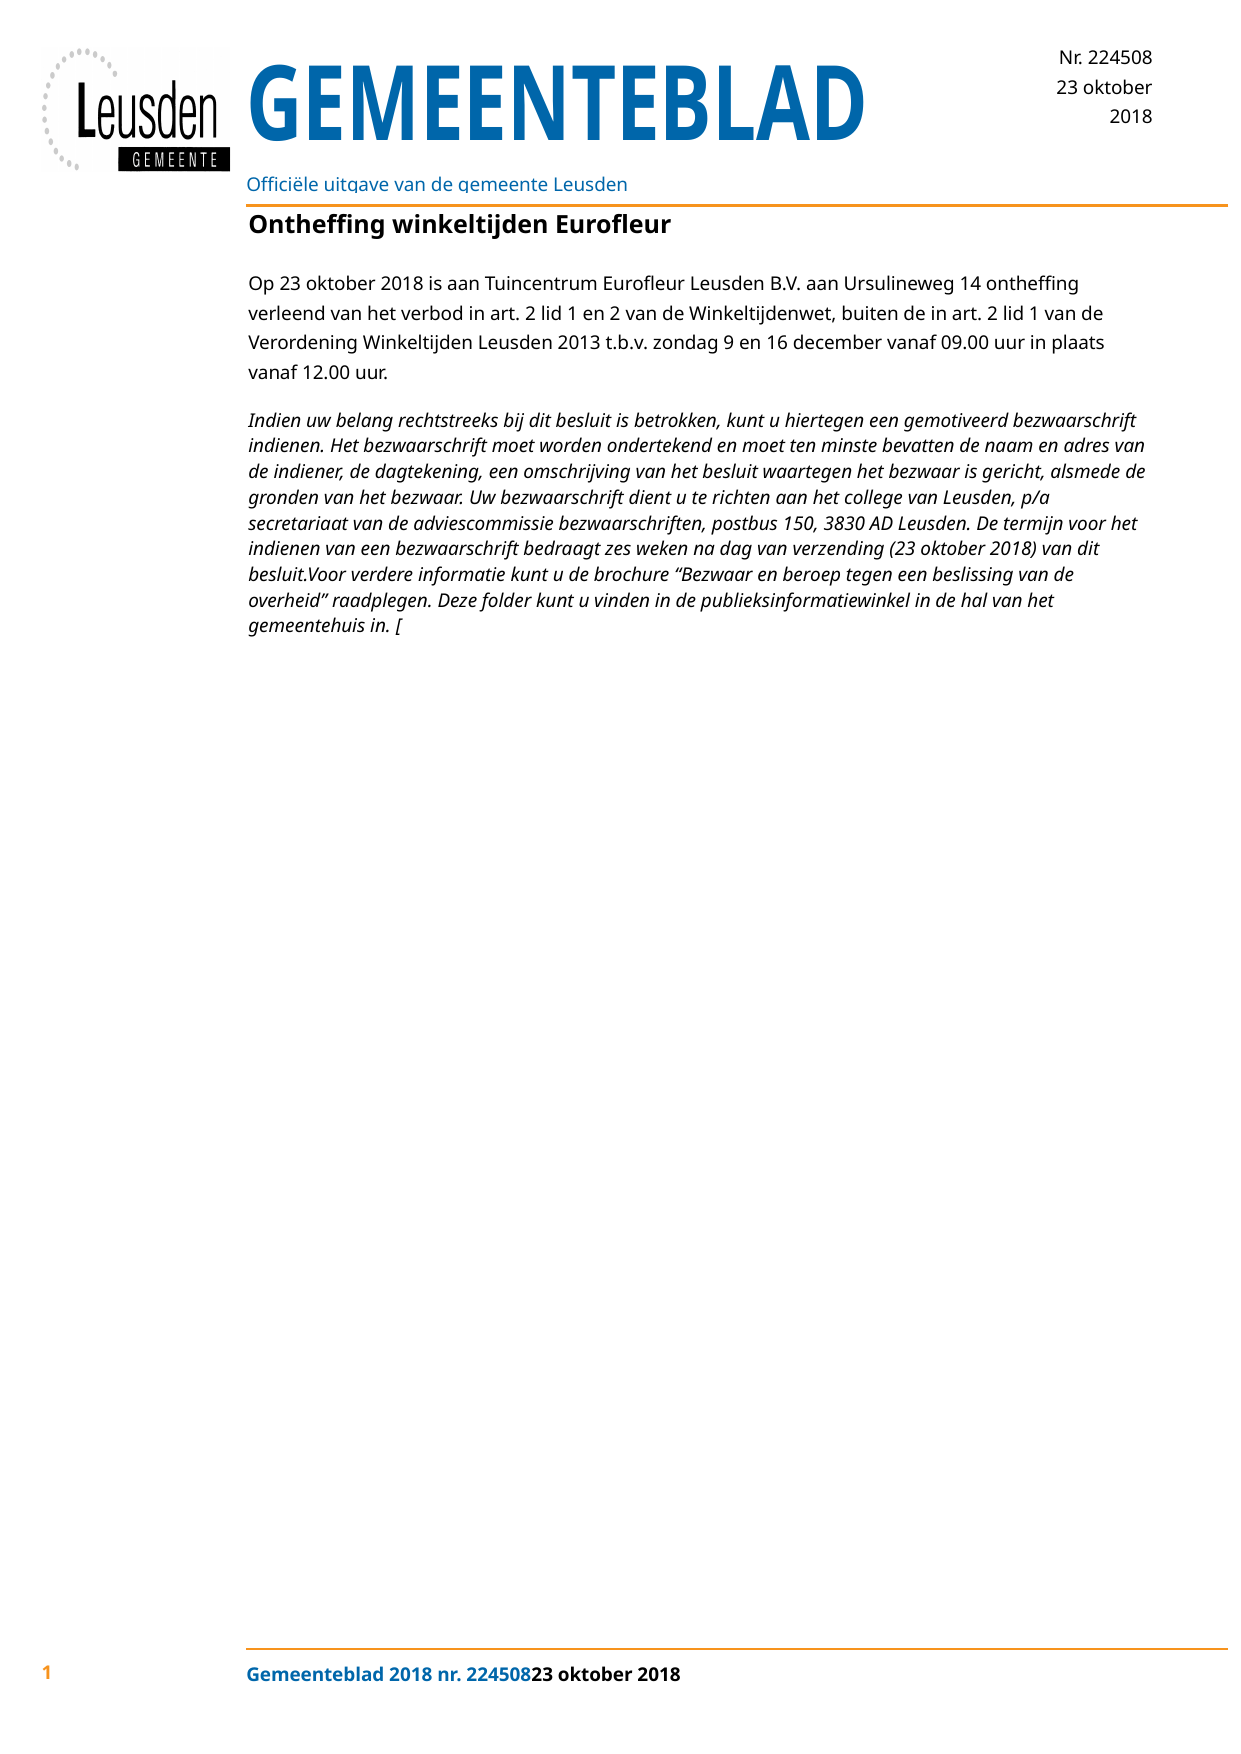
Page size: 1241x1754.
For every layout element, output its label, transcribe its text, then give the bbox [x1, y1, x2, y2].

text Ontheffing winkeltijden Eurofleur [248, 207, 1152, 241]
text Indien uw belang rechtstreeks bij dit besluit is betrokken, kunt u hiertegen een gemotiveerd bezwaarschrift indienen. Het bezwaarschrift moet worden ondertekend en moet ten minste bevatten de naam en adres van de indiener, de dagtekening, een omschrijving van het besluit waartegen het bezwaar is gericht, alsmede de gronden van het bezwaar. Uw bezwaarschrift dient u te richten aan het college van Leusden, p/a secretariaat van de adviescommissie bezwaarschriften, postbus 150, 3830 AD Leusden. De termijn voor het indienen van een bezwaarschrift bedraagt zes weken na dag van verzending (23 oktober 2018) van dit besluit.Voor verdere informatie kunt u de brochure “Bezwaar en beroep tegen een beslissing van de overheid” raadplegen. Deze folder kunt u vinden in de publieksinformatiewinkel in de hal van het gemeentehuis in. [ [248, 407, 1152, 638]
text Op 23 oktober 2018 is aan Tuincentrum Eurofleur Leusden B.V. aan Ursulineweg 14 ontheffing verleend van het verbod in art. 2 lid 1 en 2 van de Winkeltijdenwet, buiten de in art. 2 lid 1 van de Verordening Winkeltijden Leusden 2013 t.b.v. zondag 9 en 16 december vanaf 09.00 uur in plaats vanaf 12.00 uur. [248, 270, 1152, 385]
picture [41, 47, 231, 172]
